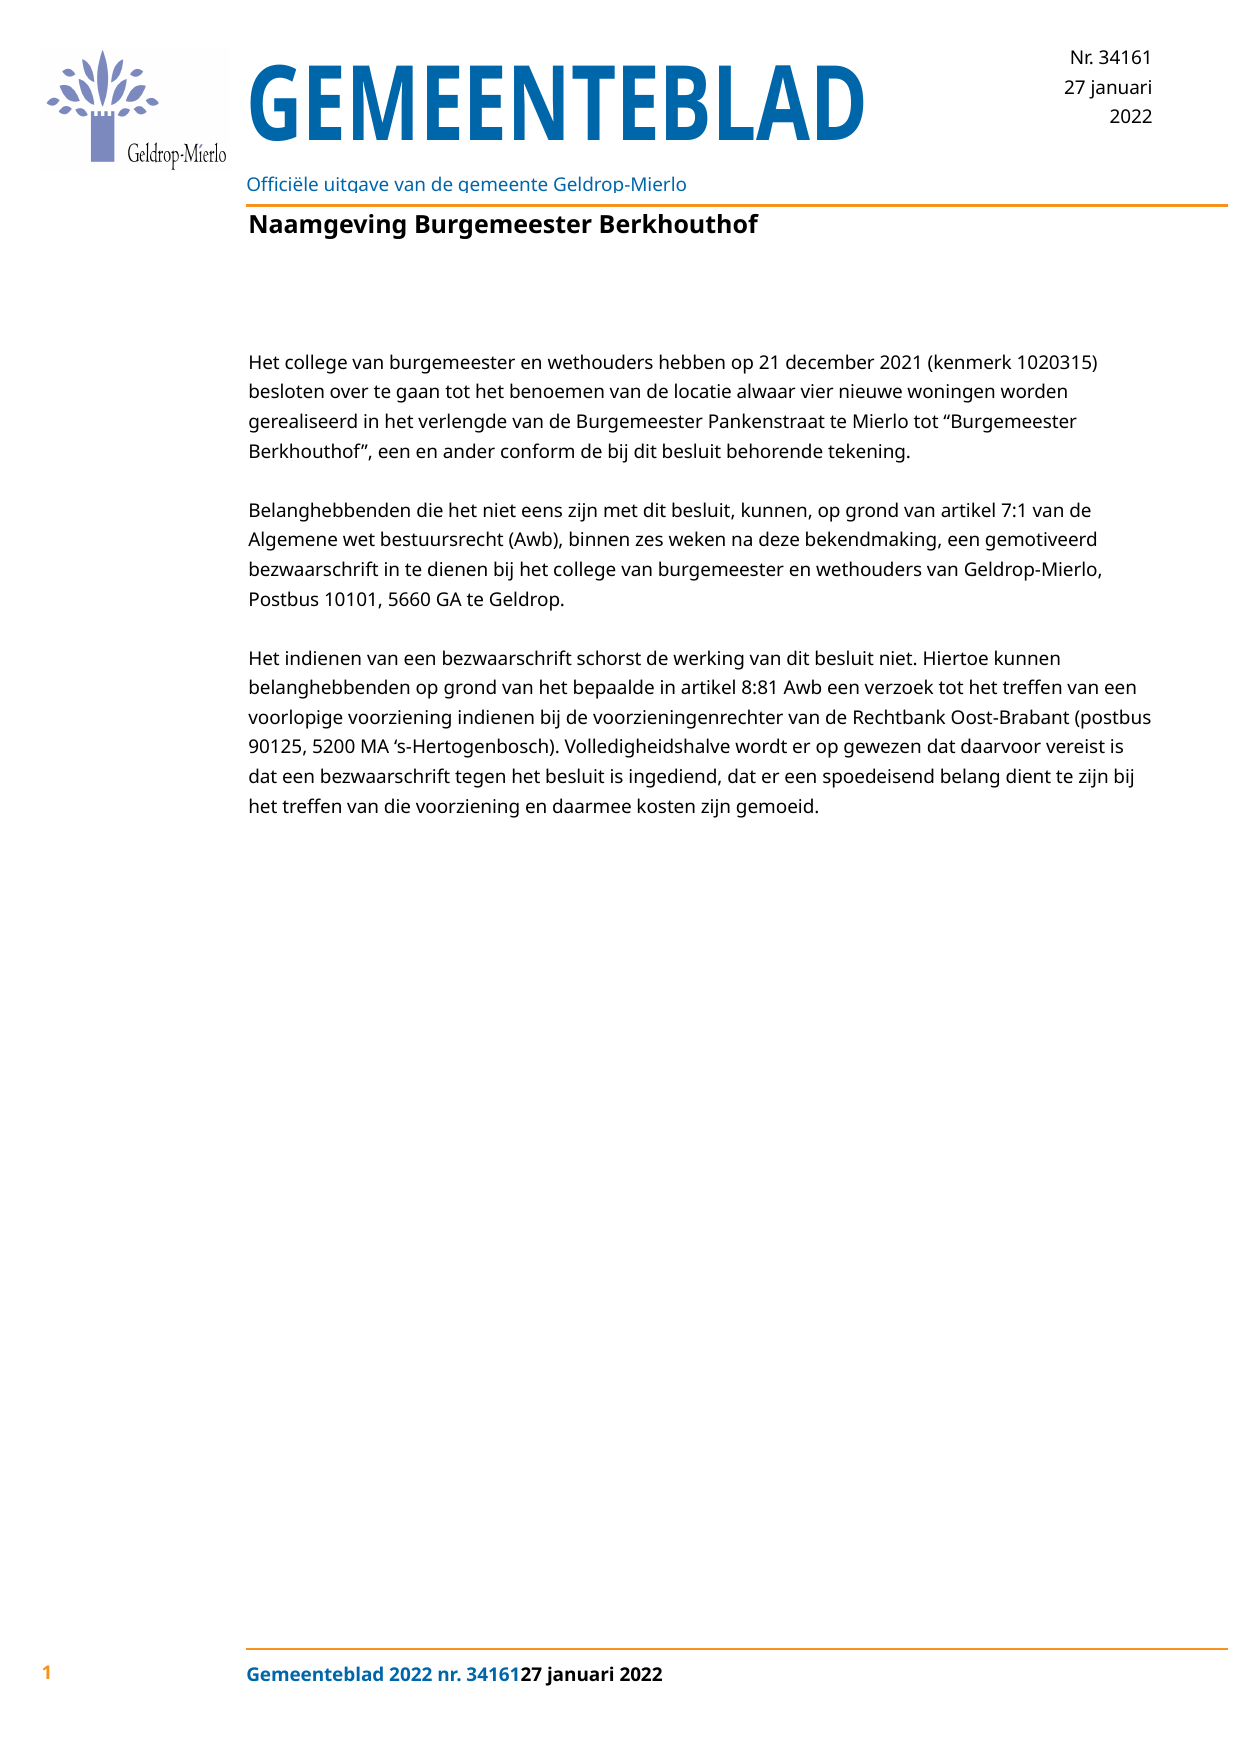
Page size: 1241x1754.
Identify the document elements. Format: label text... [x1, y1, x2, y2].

text Het indienen van een bezwaarschrift schorst de werking van dit besluit niet. Hiertoe kunnen belanghebbenden op grond van het bepaalde in artikel 8:81 Awb een verzoek tot het treffen van een voorlopige voorziening indienen bij de voorzieningenrechter van de Rechtbank Oost-Brabant (postbus 90125, 5200 MA ‘s-Hertogenbosch). Volledigheidshalve wordt er op gewezen dat daarvoor vereist is dat een bezwaarschrift tegen het besluit is ingediend, dat er een spoedeisend belang dient te zijn bij het treffen van die voorziening en daarmee kosten zijn gemoeid. [248, 645, 1152, 819]
picture [41, 47, 231, 172]
text Het college van burgemeester en wethouders hebben op 21 december 2021 (kenmerk 1020315) besloten over te gaan tot het benoemen van de locatie alwaar vier nieuwe woningen worden gerealiseerd in het verlengde van de Burgemeester Pankenstraat te Mierlo tot “Burgemeester Berkhouthof”, een en ander conform de bij dit besluit behorende tekening. [248, 349, 1152, 464]
text Belanghebbenden die het niet eens zijn met dit besluit, kunnen, op grond van artikel 7:1 van de Algemene wet bestuursrecht (Awb), binnen zes weken na deze bekendmaking, een gemotiveerd bezwaarschrift in te dienen bij het college van burgemeester en wethouders van Geldrop-Mierlo, Postbus 10101, 5660 GA te Geldrop. [248, 497, 1152, 612]
text Naamgeving Burgemeester Berkhouthof [248, 207, 1152, 241]
